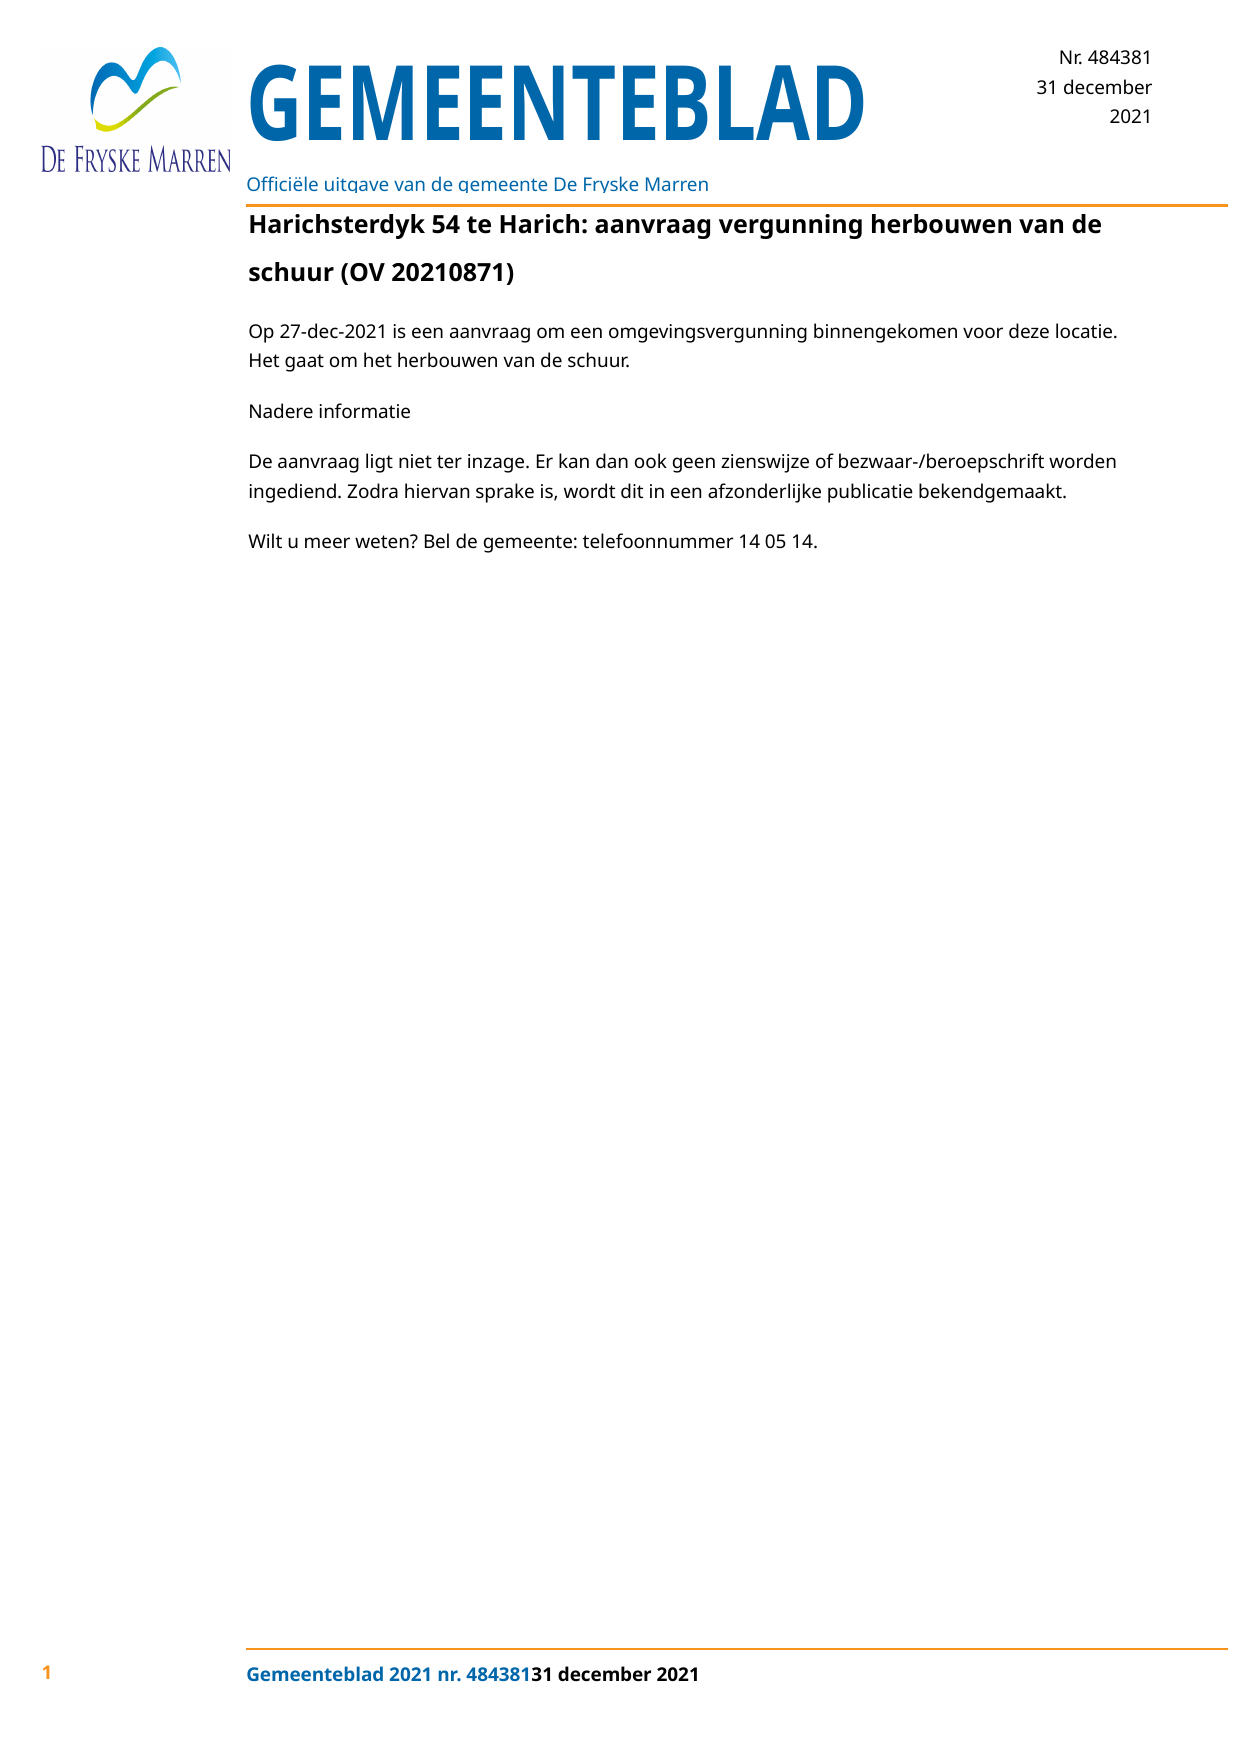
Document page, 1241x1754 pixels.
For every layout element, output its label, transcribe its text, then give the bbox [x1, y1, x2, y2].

text Harichsterdyk 54 te Harich: aanvraag vergunning herbouwen van de schuur (OV 20210871) [248, 207, 1152, 288]
text De aanvraag ligt niet ter inzage. Er kan dan ook geen zienswijze of bezwaar-/beroepschrift worden ingediend. Zodra hiervan sprake is, wordt dit in een afzonderlijke publicatie bekendgemaakt. [248, 448, 1152, 504]
text Wilt u meer weten? Bel de gemeente: telefoonnummer 14 05 14. [248, 528, 1152, 554]
text Nadere informatie [248, 398, 1152, 424]
picture [41, 47, 231, 172]
text Op 27-dec-2021 is een aanvraag om een omgevingsvergunning binnengekomen voor deze locatie. Het gaat om het herbouwen van de schuur. [248, 318, 1152, 373]
